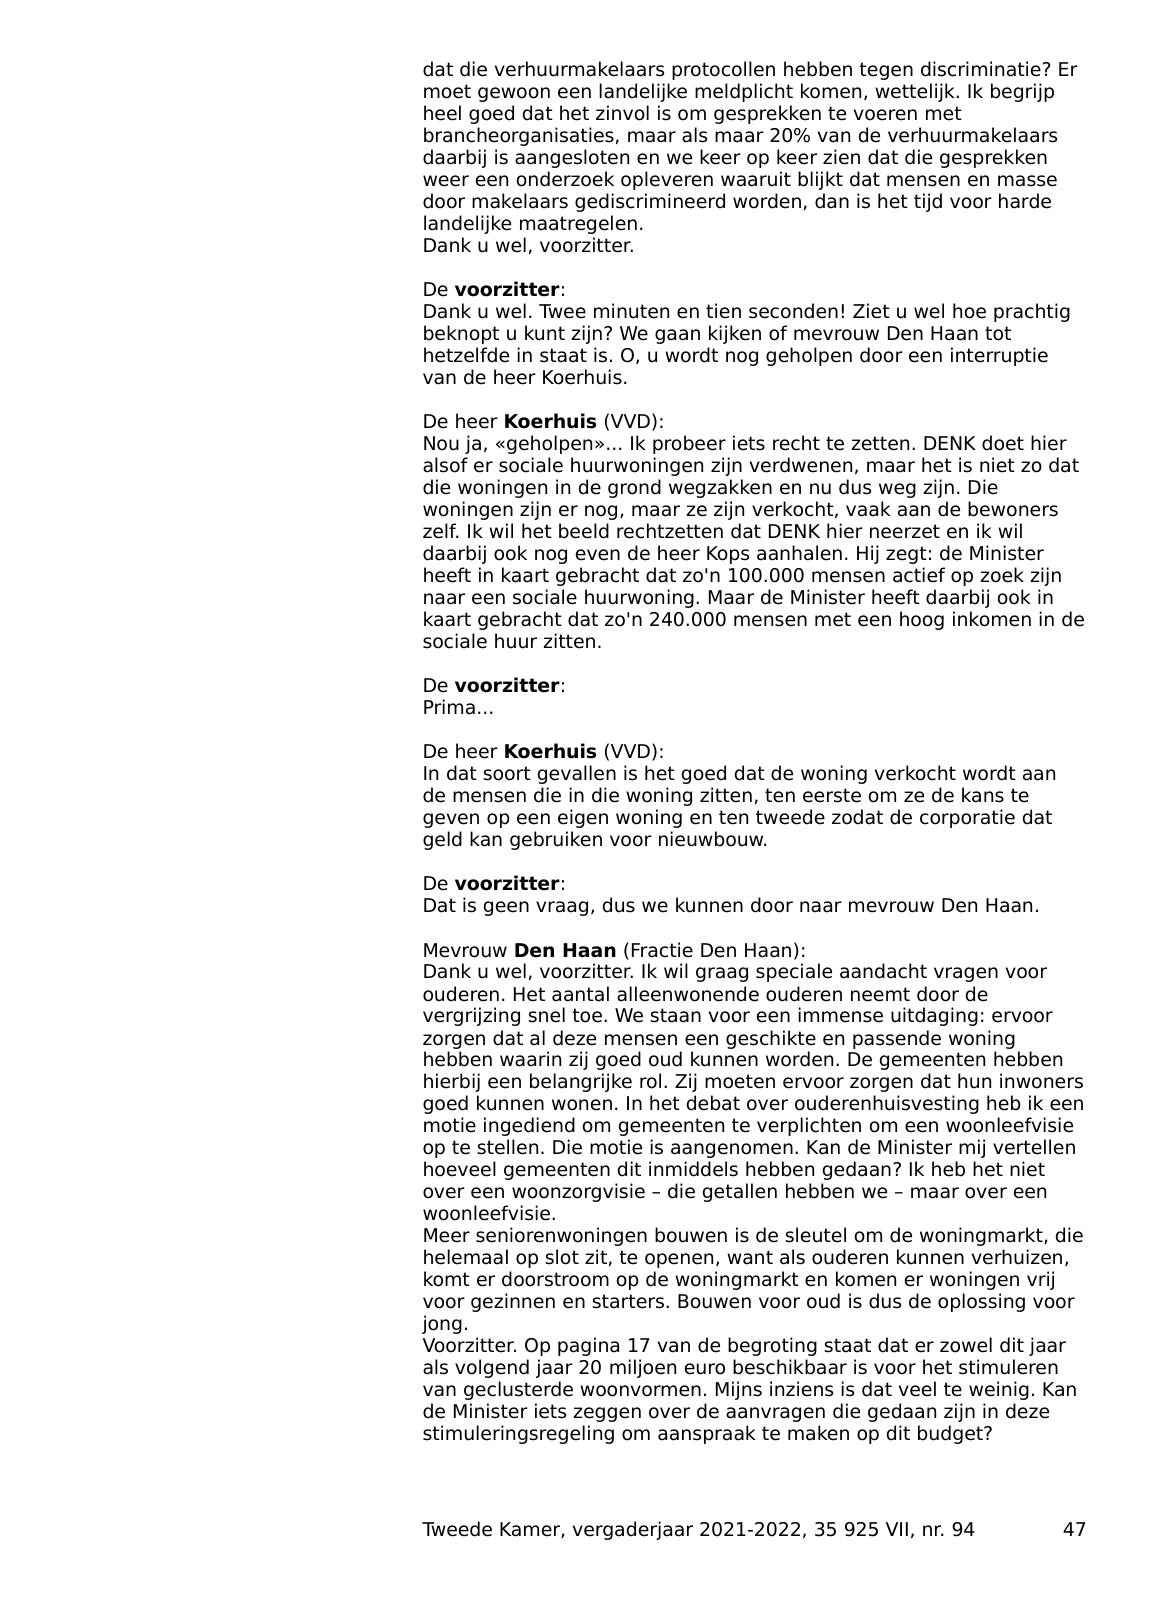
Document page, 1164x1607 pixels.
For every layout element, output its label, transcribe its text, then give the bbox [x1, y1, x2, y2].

text De voorzitter: [422, 675, 1087, 697]
text Meer seniorenwoningen bouwen is de sleutel om de woningmarkt, die helemaal op slot zit, te openen, want als ouderen kunnen verhuizen, komt er doorstroom op de woningmarkt en komen er woningen vrij voor gezinnen en starters. Bouwen voor oud is dus de oplossing voor jong. [422, 1225, 1087, 1335]
text Prima... [422, 697, 1087, 719]
text Nou ja, «geholpen»... Ik probeer iets recht te zetten. DENK doet hier alsof er sociale huurwoningen zijn verdwenen, maar het is niet zo dat die woningen in de grond wegzakken en nu dus weg zijn. Die woningen zijn er nog, maar ze zijn verkocht, vaak aan de bewoners zelf. Ik wil het beeld rechtzetten dat DENK hier neerzet en ik wil daarbij ook nog even de heer Kops aanhalen. Hij zegt: de Minister heeft in kaart gebracht dat zo'n 100.000 mensen actief op zoek zijn naar een sociale huurwoning. Maar de Minister heeft daarbij ook in kaart gebracht dat zo'n 240.000 mensen met een hoog inkomen in de sociale huur zitten. [422, 433, 1087, 653]
text Dank u wel, voorzitter. Ik wil graag speciale aandacht vragen voor ouderen. Het aantal alleenwonende ouderen neemt door de vergrijzing snel toe. We staan voor een immense uitdaging: ervoor zorgen dat al deze mensen een geschikte en passende woning hebben waarin zij goed oud kunnen worden. De gemeenten hebben hierbij een belangrijke rol. Zij moeten ervoor zorgen dat hun inwoners goed kunnen wonen. In het debat over ouderenhuisvesting heb ik een motie ingediend om gemeenten te verplichten om een woonleefvisie op te stellen. Die motie is aangenomen. Kan de Minister mij vertellen hoeveel gemeenten dit inmiddels hebben gedaan? Ik heb het niet over een woonzorgvisie – die getallen hebben we – maar over een woonleefvisie. [422, 961, 1087, 1225]
text Voorzitter. Op pagina 17 van de begroting staat dat er zowel dit jaar als volgend jaar 20 miljoen euro beschikbaar is voor het stimuleren van geclusterde woonvormen. Mijns inziens is dat veel te weinig. Kan de Minister iets zeggen over de aanvragen die gedaan zijn in deze stimuleringsregeling om aanspraak te maken op dit budget? [422, 1335, 1087, 1445]
text dat die verhuurmakelaars protocollen hebben tegen discriminatie? Er moet gewoon een landelijke meldplicht komen, wettelijk. Ik begrijp heel goed dat het zinvol is om gesprekken te voeren met brancheorganisaties, maar als maar 20% van de verhuurmakelaars daarbij is aangesloten en we keer op keer zien dat die gesprekken weer een onderzoek opleveren waaruit blijkt dat mensen en masse door makelaars gediscrimineerd worden, dan is het tijd voor harde landelijke maatregelen. [422, 59, 1087, 235]
text Dat is geen vraag, dus we kunnen door naar mevrouw Den Haan. [422, 895, 1087, 917]
text De voorzitter: [422, 873, 1087, 895]
text Dank u wel, voorzitter. [422, 235, 1087, 257]
text Mevrouw Den Haan (Fractie Den Haan): [422, 939, 1087, 961]
text De heer Koerhuis (VVD): [422, 411, 1087, 433]
text De voorzitter: [422, 279, 1087, 301]
text In dat soort gevallen is het goed dat de woning verkocht wordt aan de mensen die in die woning zitten, ten eerste om ze de kans te geven op een eigen woning en ten tweede zodat de corporatie dat geld kan gebruiken voor nieuwbouw. [422, 763, 1087, 851]
text Dank u wel. Twee minuten en tien seconden! Ziet u wel hoe prachtig beknopt u kunt zijn? We gaan kijken of mevrouw Den Haan tot hetzelfde in staat is. O, u wordt nog geholpen door een interruptie van de heer Koerhuis. [422, 301, 1087, 389]
text De heer Koerhuis (VVD): [422, 741, 1087, 763]
